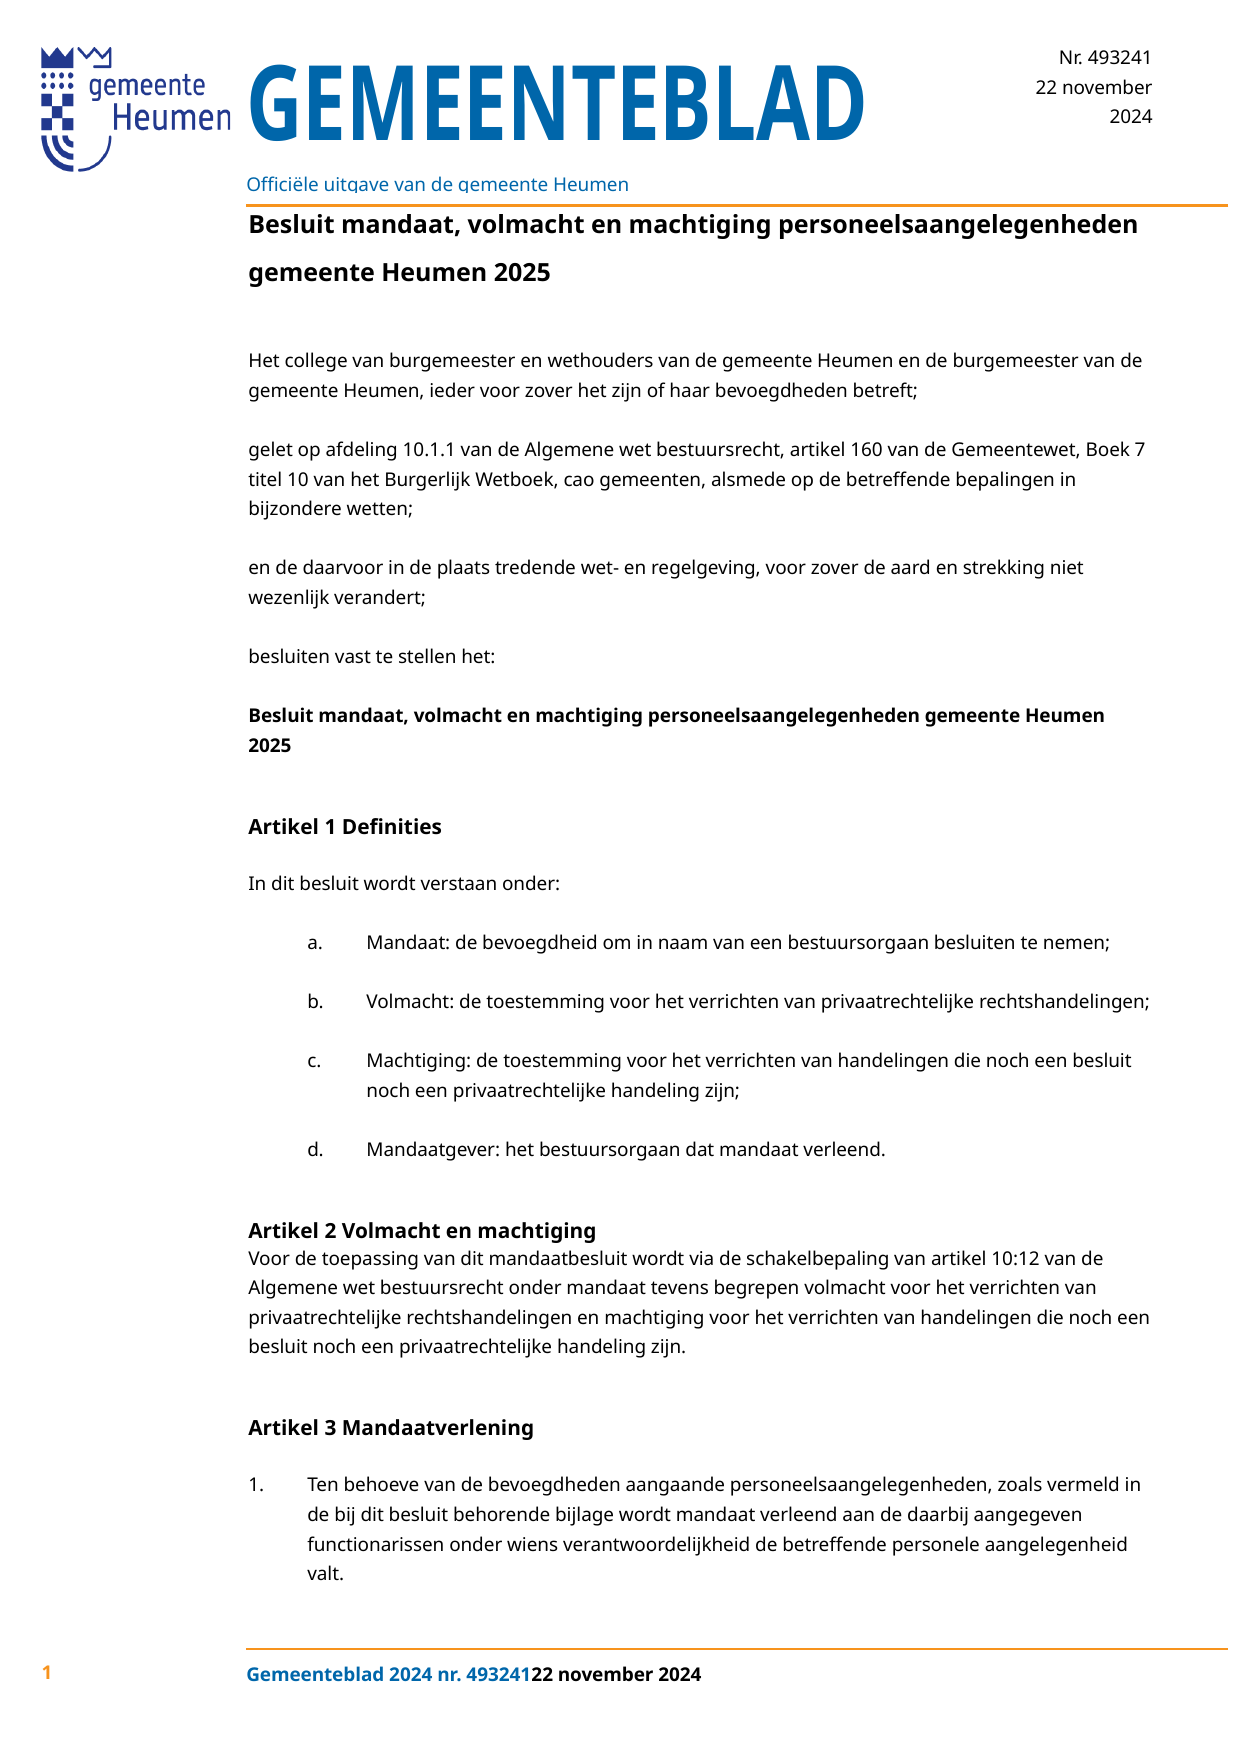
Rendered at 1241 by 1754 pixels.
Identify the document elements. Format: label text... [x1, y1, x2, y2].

picture [41, 47, 231, 172]
text Artikel 1 Definities [248, 812, 1152, 841]
text en de daarvoor in de plaats tredende wet- en regelgeving, voor zover de aard en strekking niet wezenlijk verandert; [248, 554, 1152, 610]
text In dit besluit wordt verstaan onder: [248, 870, 1152, 896]
text Artikel 2 Volmacht en machtiging [248, 1216, 1152, 1245]
text Voor de toepassing van dit mandaatbesluit wordt via de schakelbepaling van artikel 10:12 van de Algemene wet bestuursrecht onder mandaat tevens begrepen volmacht voor het verrichten van privaatrechtelijke rechtshandelingen en machtiging voor het verrichten van handelingen die noch een besluit noch een privaatrechtelijke handeling zijn. [248, 1245, 1152, 1359]
list Ten behoeve van de bevoegdheden aangaande personeelsaangelegenheden, zoals vermeld in de bij dit besluit behorende bijlage wordt mandaat verleend aan de daarbij aangegeven functionarissen onder wiens verantwoordelijkheid de betreffende personele aangelegenheid valt. [248, 1472, 1152, 1586]
text Besluit mandaat, volmacht en machtiging personeelsaangelegenheden gemeente Heumen 2025 [248, 702, 1152, 758]
text besluiten vast te stellen het: [248, 643, 1152, 669]
list Volmacht: de toestemming voor het verrichten van privaatrechtelijke rechtshandelingen; [307, 988, 1152, 1014]
text gelet op afdeling 10.1.1 van de Algemene wet bestuursrecht, artikel 160 van de Gemeentewet, Boek 7 titel 10 van het Burgerlijk Wetboek, cao gemeenten, alsmede op de betreffende bepalingen in bijzondere wetten; [248, 436, 1152, 521]
list Mandaat: de bevoegdheid om in naam van een bestuursorgaan besluiten te nemen; [307, 929, 1152, 955]
text Besluit mandaat, volmacht en machtiging personeelsaangelegenheden gemeente Heumen 2025 [248, 207, 1152, 288]
list Mandaatgever: het bestuursorgaan dat mandaat verleend. [307, 1136, 1152, 1162]
list Machtiging: de toestemming voor het verrichten van handelingen die noch een besluit noch een privaatrechtelijke handeling zijn; [307, 1048, 1152, 1103]
text Het college van burgemeester en wethouders van de gemeente Heumen en de burgemeester van de gemeente Heumen, ieder voor zover het zijn of haar bevoegdheden betreft; [248, 347, 1152, 403]
text Artikel 3 Mandaatverlening [248, 1413, 1152, 1442]
